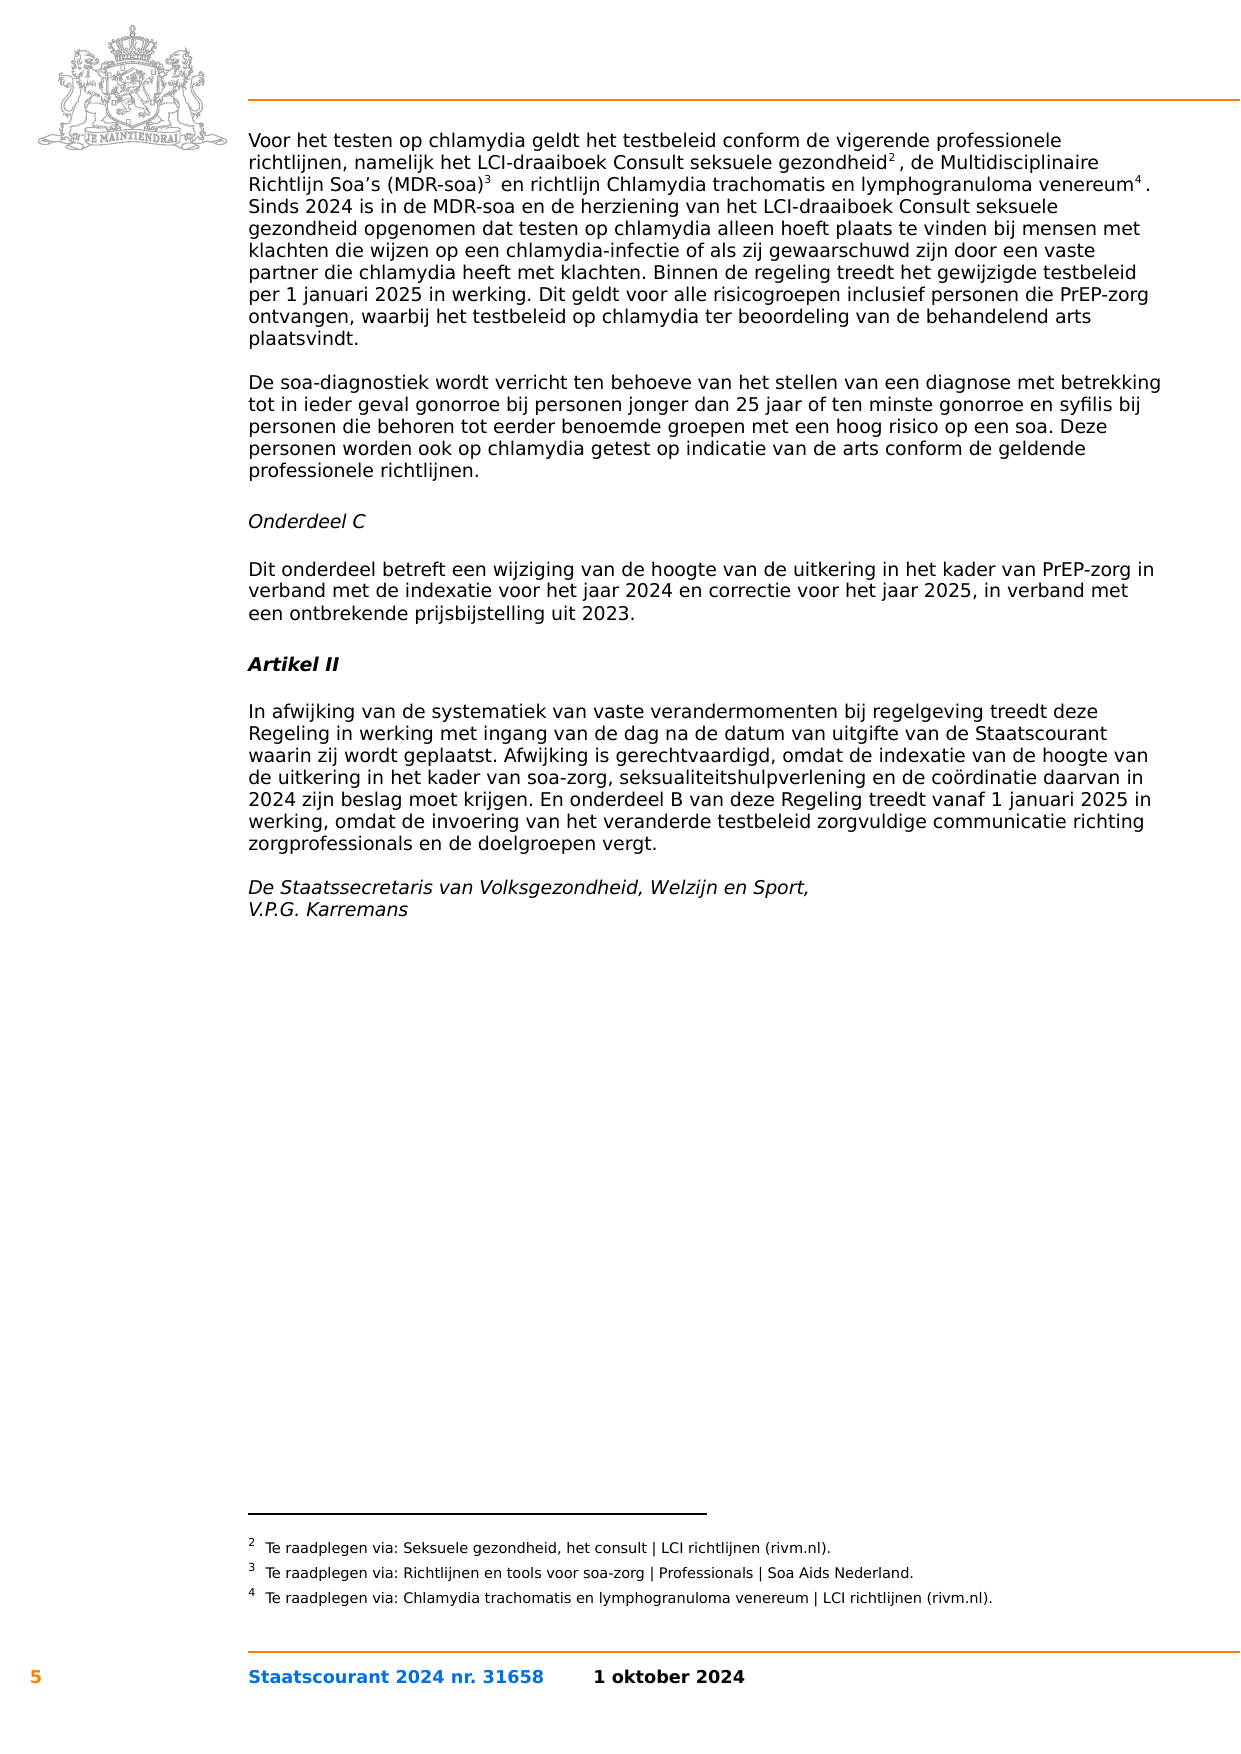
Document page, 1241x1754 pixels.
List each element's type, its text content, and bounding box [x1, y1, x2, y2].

text De Staatssecretaris van Volksgezondheid, Welzijn en Sport, V.P.G. Karremans [248, 877, 1163, 921]
text De soa-diagnostiek wordt verricht ten behoeve van het stellen van een diagnose met betrekking tot in ieder geval gonorroe bij personen jonger dan 25 jaar of ten minste gonorroe en syfilis bij personen die behoren tot eerder benoemde groepen met een hoog risico op een soa. Deze personen worden ook op chlamydia getest op indicatie van de arts conform de geldende professionele richtlijnen. [248, 372, 1163, 481]
subtitle Onderdeel C [248, 511, 1163, 533]
text In afwijking van de systematiek van vaste verandermomenten bij regelgeving treedt deze Regeling in werking met ingang van de dag na de datum van uitgifte van de Staatscourant waarin zij wordt geplaatst. Afwijking is gerechtvaardigd, omdat de indexatie van de hoogte van de uitkering in het kader van soa-zorg, seksualiteitshulpverlening en de coördinatie daarvan in 2024 zijn beslag moet krijgen. En onderdeel B van deze Regeling treedt vanaf 1 januari 2025 in werking, omdat de invoering van het veranderde testbeleid zorgvuldige communicatie richting zorgprofessionals en de doelgroepen vergt. [248, 701, 1163, 855]
text Voor het testen op chlamydia geldt het testbeleid conform de vigerende professionele richtlijnen, namelijk het LCI-draaiboek Consult seksuele gezondheid, de Multidisciplinaire Richtlijn Soa’s (MDR-soa) en richtlijn Chlamydia trachomatis en lymphogranuloma venereum. Sinds 2024 is in de MDR-soa en de herziening van het LCI-draaiboek Consult seksuele gezondheid opgenomen dat testen op chlamydia alleen hoeft plaats te vinden bij mensen met klachten die wijzen op een chlamydia-infectie of als zij gewaarschuwd zijn door een vaste partner die chlamydia heeft met klachten. Binnen de regeling treedt het gewijzigde testbeleid per 1 januari 2025 in werking. Dit geldt voor alle risicogroepen inclusief personen die PrEP-zorg ontvangen, waarbij het testbeleid op chlamydia ter beoordeling van de behandelend arts plaatsvindt. [248, 130, 1163, 350]
text Te raadplegen via: Richtlijnen en tools voor soa-zorg | Professionals | Soa Aids Nederland. [248, 1561, 1163, 1583]
text Dit onderdeel betreft een wijziging van de hoogte van de uitkering in het kader van PrEP-zorg in verband met de indexatie voor het jaar 2024 en correctie voor het jaar 2025, in verband met een ontbrekende prijsbijstelling uit 2023. [248, 558, 1163, 624]
subtitle Artikel II [248, 654, 1163, 676]
text Te raadplegen via: Chlamydia trachomatis en lymphogranuloma venereum | LCI richtlijnen (rivm.nl). [248, 1586, 1163, 1608]
text Te raadplegen via: Seksuele gezondheid, het consult | LCI richtlijnen (rivm.nl). [248, 1536, 1163, 1558]
picture [38, 25, 227, 150]
